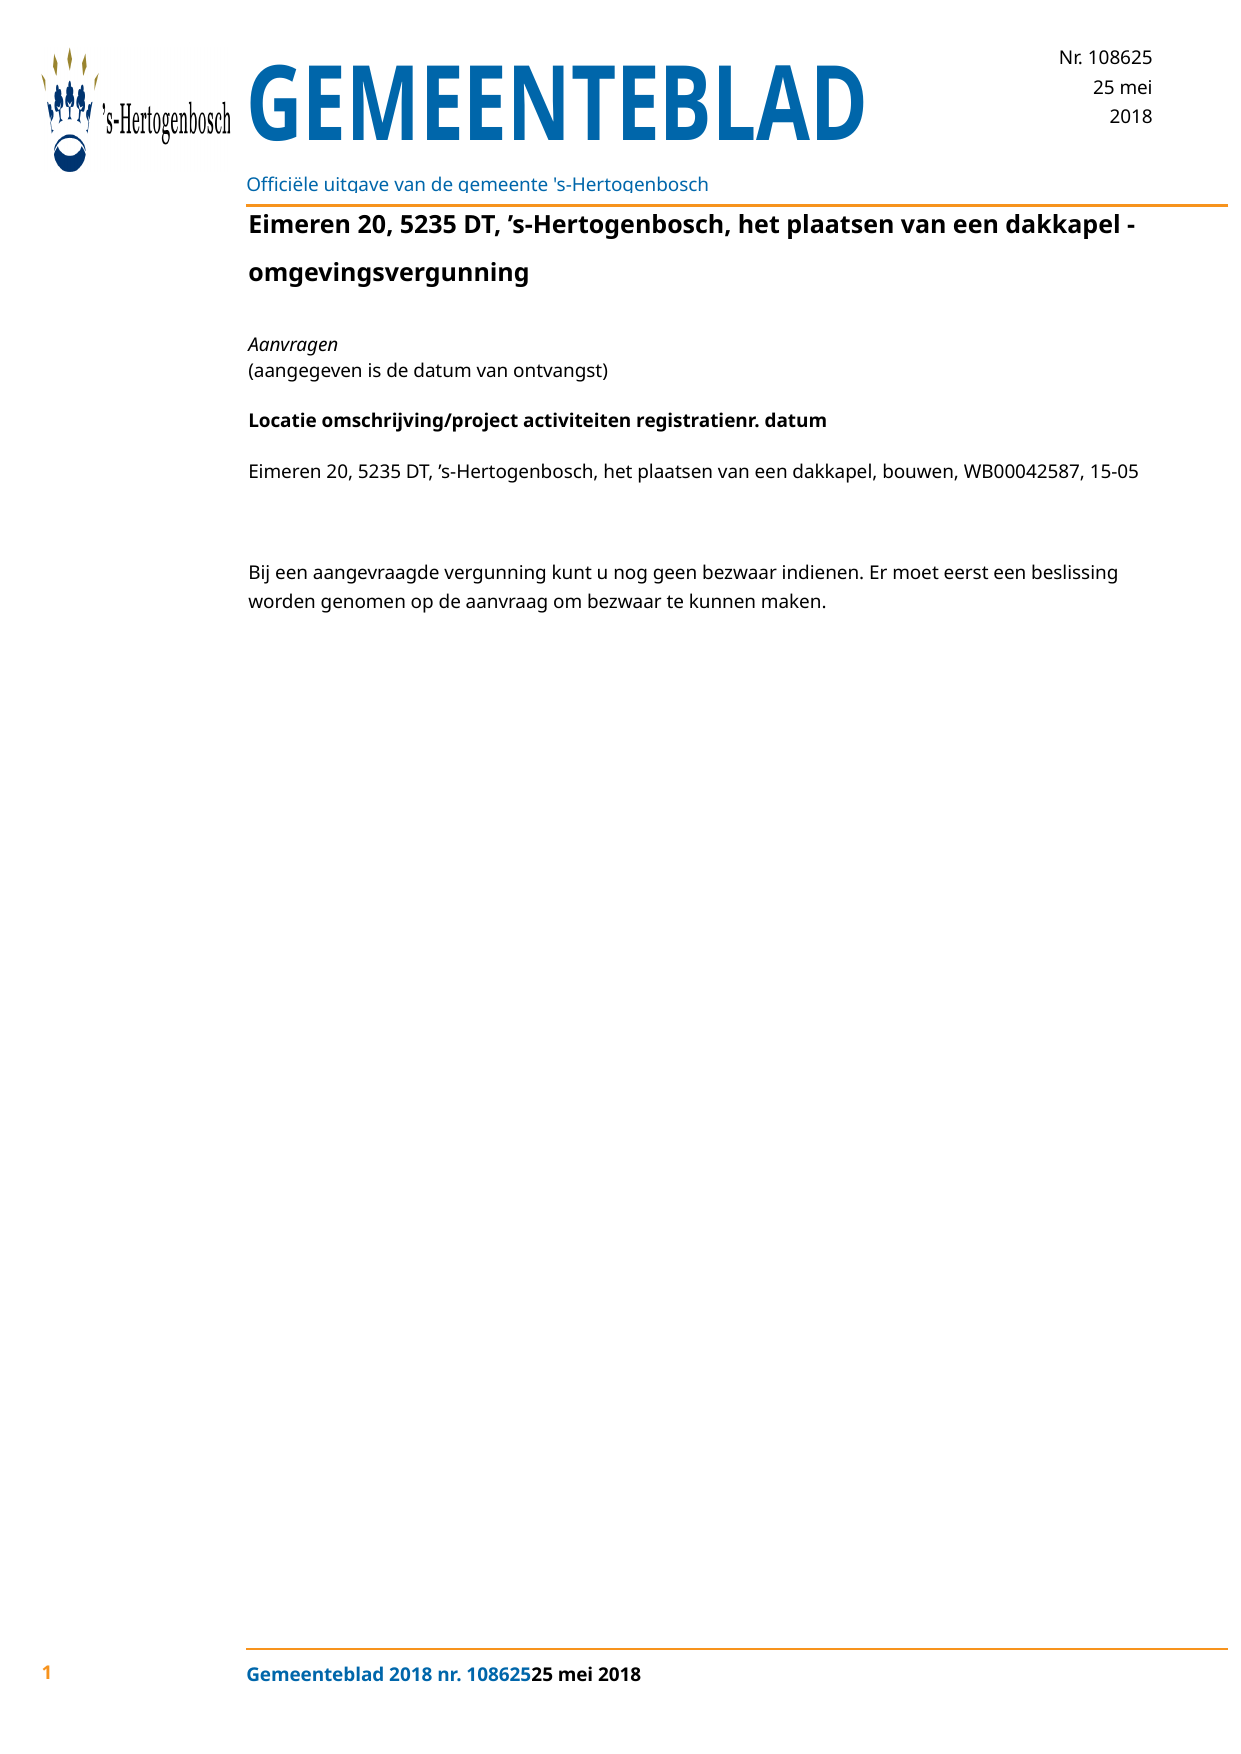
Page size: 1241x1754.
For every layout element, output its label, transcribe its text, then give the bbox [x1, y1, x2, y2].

text Eimeren 20, 5235 DT, ’s-Hertogenbosch, het plaatsen van een dakkapel, bouwen, WB00042587, 15-05 [248, 458, 1152, 484]
picture [41, 47, 231, 172]
text Eimeren 20, 5235 DT, ’s-Hertogenbosch, het plaatsen van een dakkapel - omgevingsvergunning [248, 207, 1152, 288]
text Bij een aangevraagde vergunning kunt u nog geen bezwaar indienen. Er moet eerst een beslissing worden genomen op de aanvraag om bezwaar te kunnen maken. [248, 559, 1152, 614]
text Aanvragen [248, 331, 1152, 357]
text (aangegeven is de datum van ontvangst) [248, 357, 1152, 383]
text Locatie omschrijving/project activiteiten registratienr. datum [248, 408, 1152, 433]
